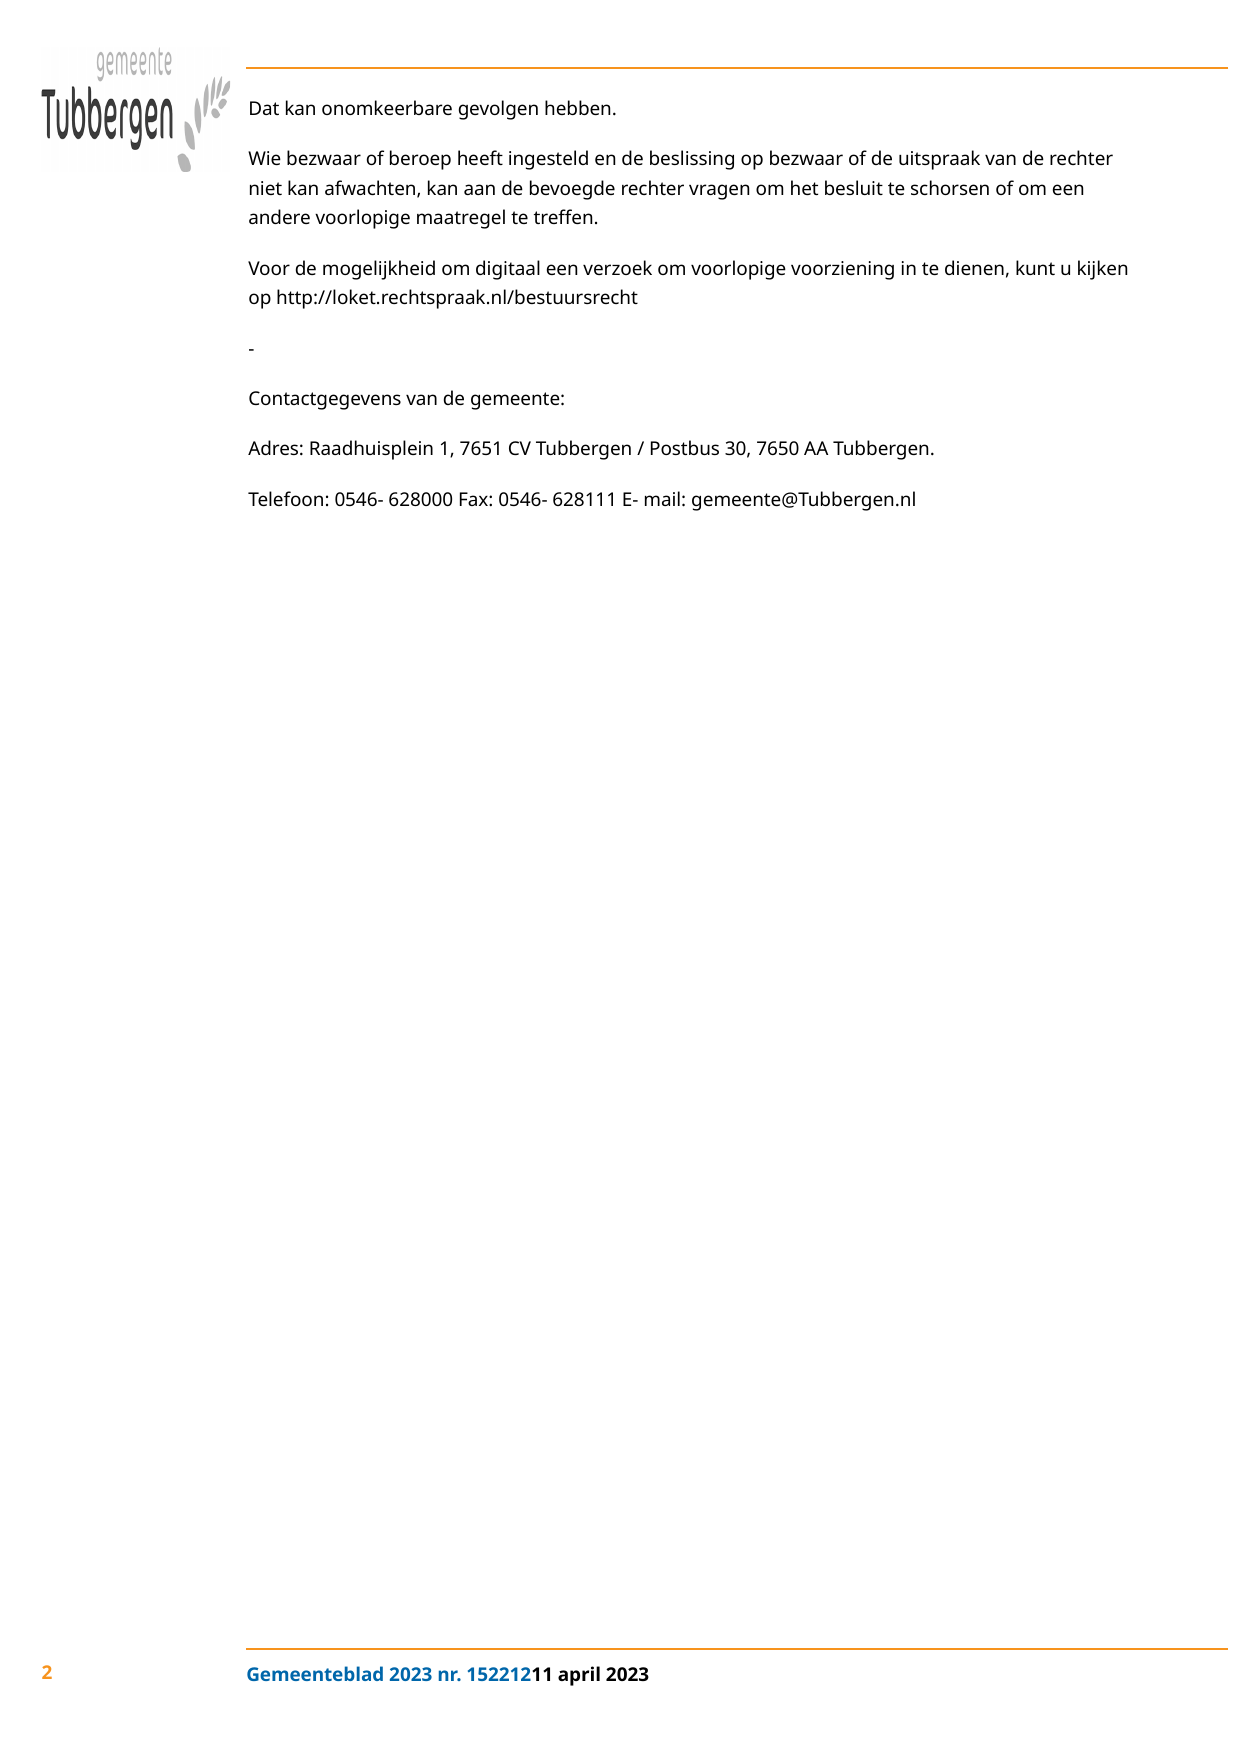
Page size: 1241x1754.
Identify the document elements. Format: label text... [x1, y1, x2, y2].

picture [41, 47, 231, 172]
text Contactgegevens van de gemeente: [248, 385, 1152, 411]
text Wie bezwaar of beroep heeft ingesteld en de beslissing op bezwaar of de uitspraak van de rechter niet kan afwachten, kan aan de bevoegde rechter vragen om het besluit te schorsen of om een andere voorlopige maatregel te treffen. [248, 145, 1152, 230]
text Adres: Raadhuisplein 1, 7651 CV Tubbergen / Postbus 30, 7650 AA Tubbergen. [248, 436, 1152, 461]
text Dat kan onomkeerbare gevolgen hebben. [248, 95, 1152, 121]
text Voor de mogelijkheid om digitaal een verzoek om voorlopige voorziening in te dienen, kunt u kijken op http://loket.rechtspraak.nl/bestuursrecht [248, 255, 1152, 310]
text - [248, 335, 1152, 361]
text Telefoon: 0546- 628000 Fax: 0546- 628111 E- mail: gemeente@Tubbergen.nl [248, 486, 1152, 512]
